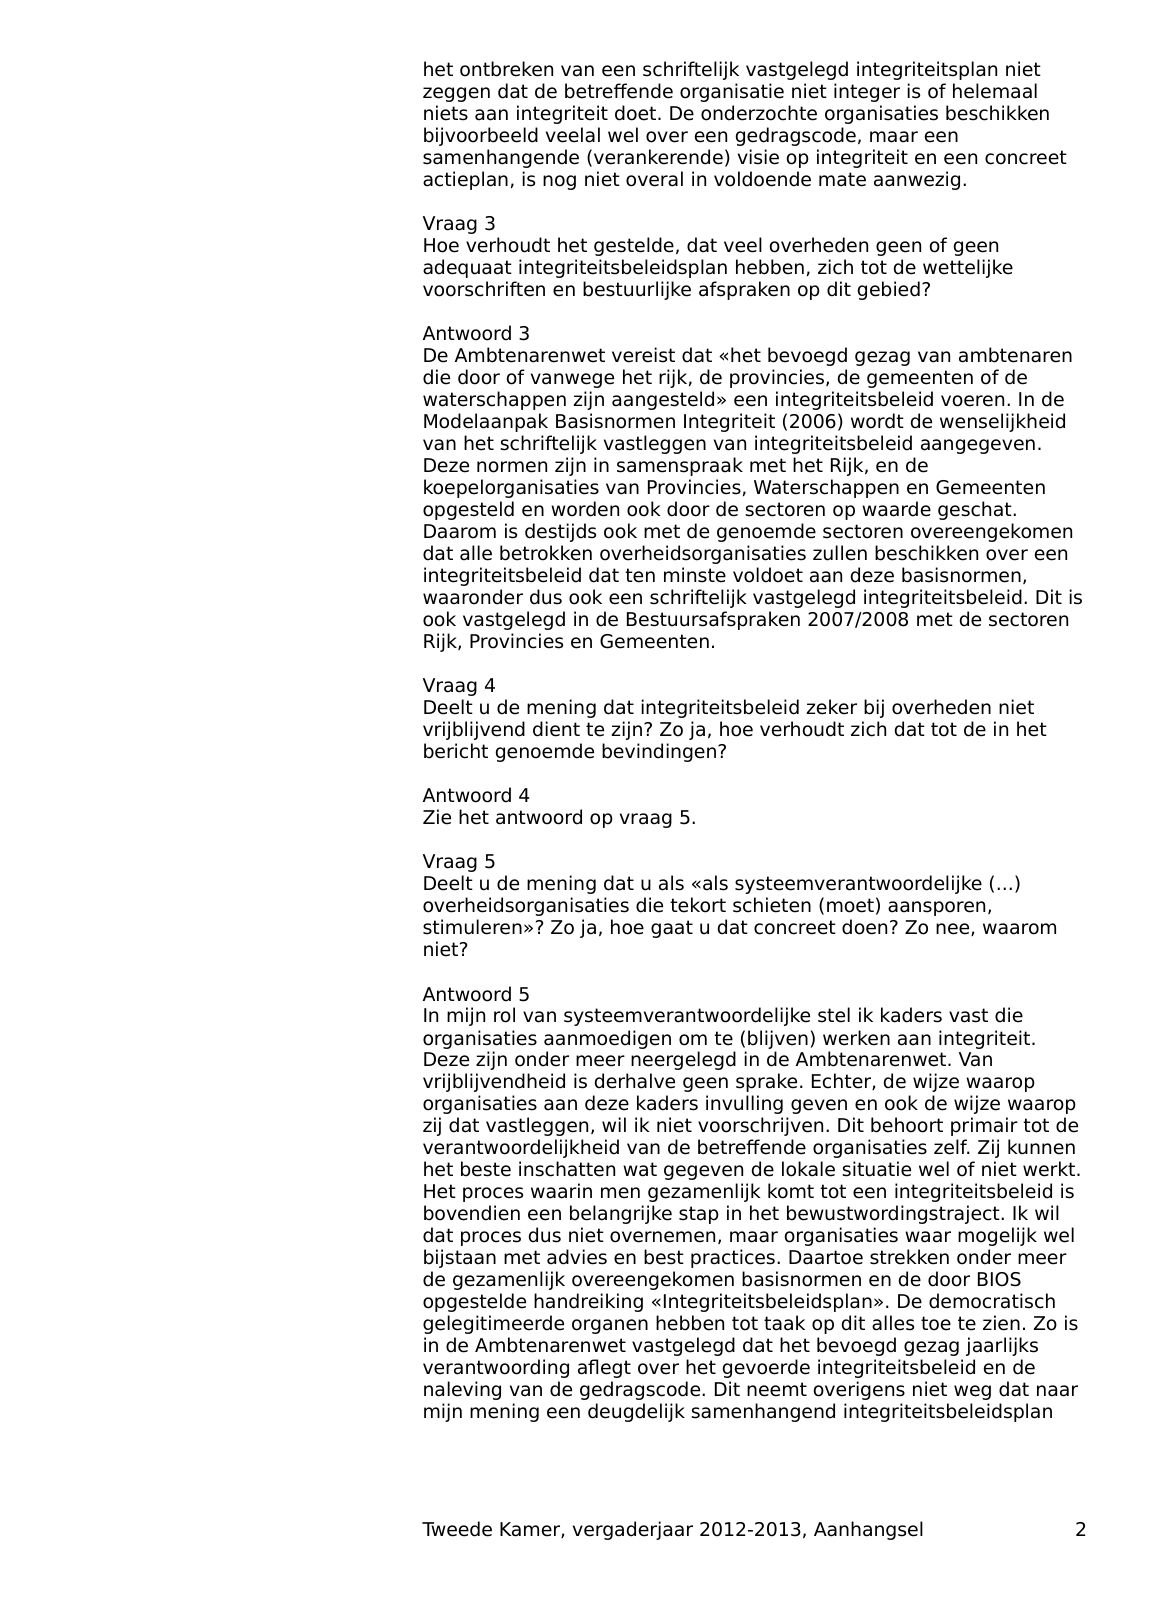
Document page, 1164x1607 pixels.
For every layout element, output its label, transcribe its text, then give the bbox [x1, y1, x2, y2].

text De Ambtenarenwet vereist dat «het bevoegd gezag van ambtenaren die door of vanwege het rijk, de provincies, de gemeenten of de waterschappen zijn aangesteld» een integriteitsbeleid voeren. In de Modelaanpak Basisnormen Integriteit (2006) wordt de wenselijkheid van het schriftelijk vastleggen van integriteitsbeleid aangegeven. Deze normen zijn in samenspraak met het Rijk, en de koepelorganisaties van Provincies, Waterschappen en Gemeenten opgesteld en worden ook door de sectoren op waarde geschat. Daarom is destijds ook met de genoemde sectoren overeengekomen dat alle betrokken overheidsorganisaties zullen beschikken over een integriteitsbeleid dat ten minste voldoet aan deze basisnormen, waaronder dus ook een schriftelijk vastgelegd integriteitsbeleid. Dit is ook vastgelegd in de Bestuursafspraken 2007/2008 met de sectoren Rijk, Provincies en Gemeenten. [422, 345, 1087, 653]
text Antwoord 5 [422, 983, 1087, 1005]
text Hoe verhoudt het gestelde, dat veel overheden geen of geen adequaat integriteitsbeleidsplan hebben, zich tot de wettelijke voorschriften en bestuurlijke afspraken op dit gebied? [422, 235, 1087, 301]
text Vraag 3 [422, 213, 1087, 235]
text Vraag 5 [422, 851, 1087, 873]
text Antwoord 4 [422, 785, 1087, 807]
text Antwoord 3 [422, 323, 1087, 345]
text Deelt u de mening dat u als «als systeemverantwoordelijke (...) overheidsorganisaties die tekort schieten (moet) aansporen, stimuleren»? Zo ja, hoe gaat u dat concreet doen? Zo nee, waarom niet? [422, 873, 1087, 961]
text Zie het antwoord op vraag 5. [422, 807, 1087, 829]
text het ontbreken van een schriftelijk vastgelegd integriteitsplan niet zeggen dat de betreffende organisatie niet integer is of helemaal niets aan integriteit doet. De onderzochte organisaties beschikken bijvoorbeeld veelal wel over een gedragscode, maar een samenhangende (verankerende) visie op integriteit en een concreet actieplan, is nog niet overal in voldoende mate aanwezig. [422, 59, 1087, 191]
text Vraag 4 [422, 675, 1087, 697]
text Deelt u de mening dat integriteitsbeleid zeker bij overheden niet vrijblijvend dient te zijn? Zo ja, hoe verhoudt zich dat tot de in het bericht genoemde bevindingen? [422, 697, 1087, 763]
text In mijn rol van systeemverantwoordelijke stel ik kaders vast die organisaties aanmoedigen om te (blijven) werken aan integriteit. Deze zijn onder meer neergelegd in de Ambtenarenwet. Van vrijblijvendheid is derhalve geen sprake. Echter, de wijze waarop organisaties aan deze kaders invulling geven en ook de wijze waarop zij dat vastleggen, wil ik niet voorschrijven. Dit behoort primair tot de verantwoordelijkheid van de betreffende organisaties zelf. Zij kunnen het beste inschatten wat gegeven de lokale situatie wel of niet werkt. Het proces waarin men gezamenlijk komt tot een integriteitsbeleid is bovendien een belangrijke stap in het bewustwordingstraject. Ik wil dat proces dus niet overnemen, maar organisaties waar mogelijk wel bijstaan met advies en best practices. Daartoe strekken onder meer de gezamenlijk overeengekomen basisnormen en de door BIOS opgestelde handreiking «Integriteitsbeleidsplan». De democratisch gelegitimeerde organen hebben tot taak op dit alles toe te zien. Zo is in de Ambtenarenwet vastgelegd dat het bevoegd gezag jaarlijks verantwoording aflegt over het gevoerde integriteitsbeleid en de naleving van de gedragscode. Dit neemt overigens niet weg dat naar mijn mening een deugdelijk samenhangend integriteitsbeleidsplan [422, 1005, 1087, 1423]
